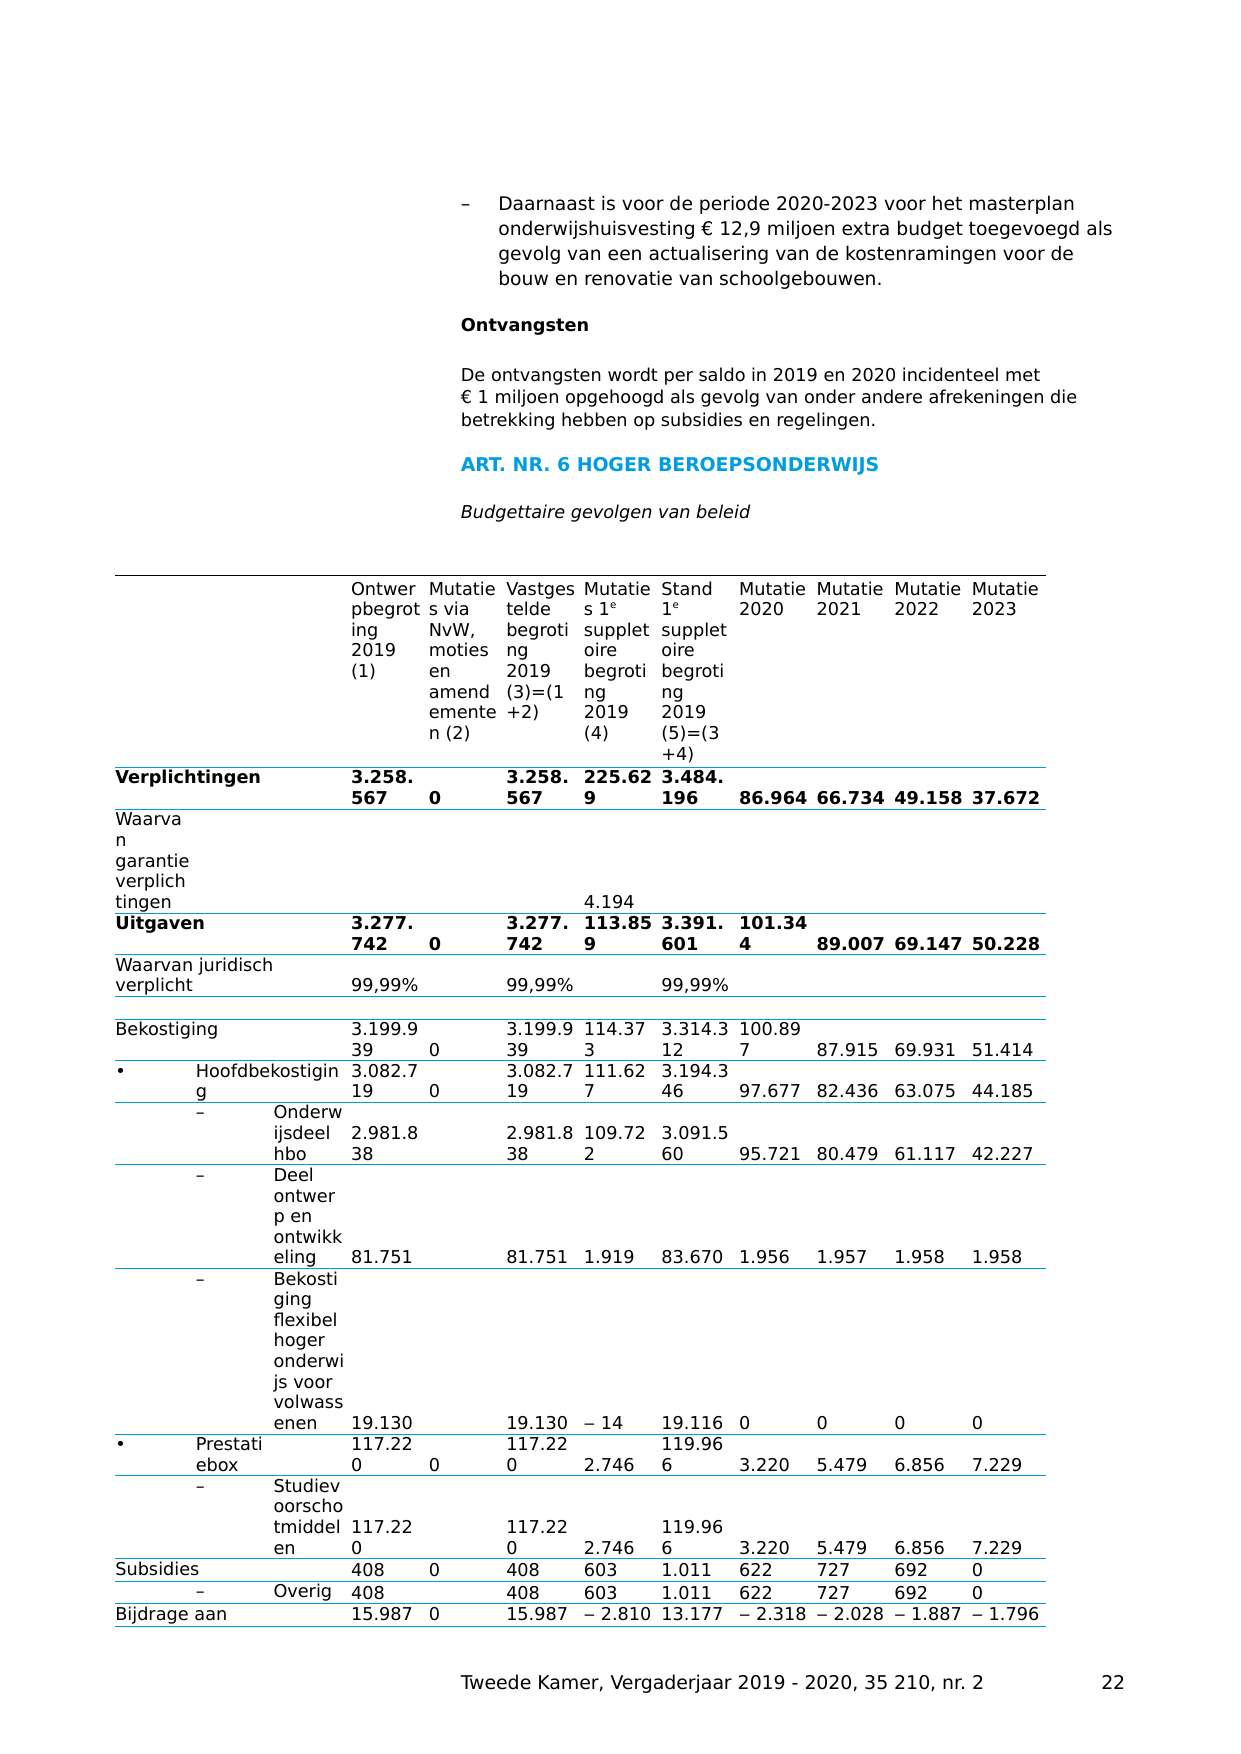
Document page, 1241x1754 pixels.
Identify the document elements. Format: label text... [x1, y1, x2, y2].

table_cell [115, 1582, 193, 1603]
table_cell 1.957 [814, 1165, 891, 1268]
table_cell 100.897 [736, 1020, 813, 1060]
table_cell 225.629 [581, 768, 658, 809]
table_cell 95.721 [736, 1103, 813, 1164]
table_cell [270, 1435, 348, 1475]
table_cell 113.859 [581, 914, 658, 954]
table_cell 727 [814, 1582, 891, 1603]
table_cell 49.158 [891, 768, 969, 809]
table_cell 117.220 [348, 1476, 426, 1558]
table_cell 6.856 [891, 1476, 969, 1558]
text De ontvangsten wordt per saldo in 2019 en 2020 incidenteel met € 1 miljoen opgehoogd als gevolg van onder andere afrekeningen die betrekking hebben op subsidies en regelingen. [461, 363, 1125, 431]
table_cell 19.130 [348, 1269, 426, 1433]
text Ontvangsten [461, 313, 1125, 336]
table_cell [891, 997, 969, 1018]
table_cell 3.194.346 [658, 1061, 736, 1102]
table_cell [426, 1165, 503, 1268]
table_cell Ontwerpbegroting 2019 (1) [348, 576, 426, 767]
table_cell [503, 997, 581, 1018]
table_cell Mutatie 2020 [736, 576, 813, 767]
table_cell 6.856 [891, 1435, 969, 1475]
table_cell 99,99% [503, 955, 581, 996]
table_cell 0 [969, 1582, 1046, 1603]
table_cell [115, 1476, 193, 1558]
table_cell [581, 955, 658, 996]
table_cell 3.314.312 [658, 1020, 736, 1060]
table_cell 111.627 [581, 1061, 658, 1102]
table_cell 44.185 [969, 1061, 1046, 1102]
table_cell 97.677 [736, 1061, 813, 1102]
table_cell [115, 1165, 193, 1268]
table_cell Mutatie 2022 [891, 576, 969, 767]
table_cell – [193, 1582, 270, 1603]
table_cell 99,99% [348, 955, 426, 996]
table_cell 83.670 [658, 1165, 736, 1268]
table_cell • [115, 1061, 193, 1102]
table_cell Vastgestelde begroting 2019 (3)=(1+2) [503, 576, 581, 767]
table_cell 61.117 [891, 1103, 969, 1164]
table_cell 15.987 [348, 1604, 426, 1626]
table_cell 3.258.567 [503, 768, 581, 809]
table_cell 0 [426, 1435, 503, 1475]
table_cell 3.220 [736, 1476, 813, 1558]
table_cell [891, 810, 969, 912]
table_cell Prestatiebox [193, 1435, 270, 1475]
table_cell ‒ 2.810 [581, 1604, 658, 1626]
table_cell 408 [348, 1559, 426, 1581]
table_cell [891, 955, 969, 996]
table_cell [270, 997, 348, 1018]
title ART. NR. 6 HOGER BEROEPSONDERWIJS [461, 454, 1125, 476]
table_cell 0 [969, 1559, 1046, 1581]
table_cell Bijdrage aan [115, 1604, 348, 1626]
table_cell [426, 810, 503, 912]
table_cell 0 [814, 1269, 891, 1433]
table_cell [814, 810, 891, 912]
table_cell [426, 955, 503, 996]
table_cell 0 [969, 1269, 1046, 1433]
table_cell Overig [270, 1582, 348, 1603]
table_cell 0 [426, 1604, 503, 1626]
table_cell ‒ 1.796 [969, 1604, 1046, 1626]
table_cell 0 [426, 768, 503, 809]
table_cell 89.007 [814, 914, 891, 954]
table_cell [115, 1103, 193, 1164]
table_cell 5.479 [814, 1476, 891, 1558]
table_cell 117.220 [503, 1476, 581, 1558]
table_cell – [193, 1269, 270, 1433]
table_cell 2.746 [581, 1435, 658, 1475]
table_cell 109.722 [581, 1103, 658, 1164]
table_cell 692 [891, 1582, 969, 1603]
table_cell 1.958 [891, 1165, 969, 1268]
table_cell 117.220 [348, 1435, 426, 1475]
table_cell 2.981.838 [348, 1103, 426, 1164]
table_cell 2.981.838 [503, 1103, 581, 1164]
table_cell Hoofdbekostiging [193, 1061, 348, 1102]
table_cell [193, 810, 270, 912]
table_cell [348, 997, 426, 1018]
table_cell [969, 955, 1046, 996]
table_cell Subsidies [115, 1559, 348, 1581]
table_cell 3.484.196 [658, 768, 736, 809]
table_cell [426, 1103, 503, 1164]
table_cell [503, 810, 581, 912]
table_cell – [193, 1476, 270, 1558]
table_cell Mutaties via NvW, moties en amendementen (2) [426, 576, 503, 767]
table_cell [581, 997, 658, 1018]
table_cell 117.220 [503, 1435, 581, 1475]
table_cell Bekostiging [115, 1020, 348, 1060]
table_cell 81.751 [503, 1165, 581, 1268]
table_cell 13.177 [658, 1604, 736, 1626]
table_cell Mutatie 2021 [814, 576, 891, 767]
table_cell 69.147 [891, 914, 969, 954]
table_cell 692 [891, 1559, 969, 1581]
table_cell 3.220 [736, 1435, 813, 1475]
table_cell – [193, 1165, 270, 1268]
table_cell 3.277.742 [348, 914, 426, 954]
table_cell [969, 810, 1046, 912]
table_cell 82.436 [814, 1061, 891, 1102]
table_cell 603 [581, 1582, 658, 1603]
table_cell [426, 1476, 503, 1558]
table_cell 37.672 [969, 768, 1046, 809]
table_cell 622 [736, 1559, 813, 1581]
table_cell ‒ 1.887 [891, 1604, 969, 1626]
list Daarnaast is voor de periode 2020-2023 voor het masterplan onderwijshuisvesting € 12,9 miljoen extra budget toegevoegd als gevolg van een actualisering van de kostenramingen voor de bouw en renovatie van schoolgebouwen. [461, 191, 1125, 291]
table_cell 408 [348, 1582, 426, 1603]
table_cell 7.229 [969, 1435, 1046, 1475]
table_cell 3.277.742 [503, 914, 581, 954]
table_cell 51.414 [969, 1020, 1046, 1060]
table_cell [115, 997, 193, 1018]
table_cell [270, 576, 348, 767]
table_cell [115, 1269, 193, 1433]
table_cell 119.966 [658, 1435, 736, 1475]
table_cell 3.082.719 [503, 1061, 581, 1102]
table_cell 119.966 [658, 1476, 736, 1558]
table_cell ‒ 2.318 [736, 1604, 813, 1626]
table_cell 1.919 [581, 1165, 658, 1268]
table_cell 50.228 [969, 914, 1046, 954]
table_cell 1.958 [969, 1165, 1046, 1268]
table_cell [736, 997, 813, 1018]
table_cell 1.956 [736, 1165, 813, 1268]
table_cell 408 [503, 1559, 581, 1581]
table_cell 3.091.560 [658, 1103, 736, 1164]
table_cell 87.915 [814, 1020, 891, 1060]
table_cell ‒ 14 [581, 1269, 658, 1433]
table_cell 2.746 [581, 1476, 658, 1558]
text Budgettaire gevolgen van beleid [461, 500, 1125, 523]
table_cell [348, 810, 426, 912]
table_cell 0 [736, 1269, 813, 1433]
table_cell Waarvan juridisch verplicht [115, 955, 348, 996]
table_cell 408 [503, 1582, 581, 1603]
table_cell 66.734 [814, 768, 891, 809]
table_cell [969, 997, 1046, 1018]
table_cell Deel ontwerp en ontwikkeling [270, 1165, 348, 1268]
table_cell 99,99% [658, 955, 736, 996]
table_cell 727 [814, 1559, 891, 1581]
table_cell 3.258.567 [348, 768, 426, 809]
table_cell Uitgaven [115, 914, 348, 954]
table_cell [426, 1269, 503, 1433]
table_cell 603 [581, 1559, 658, 1581]
table_cell 80.479 [814, 1103, 891, 1164]
table_cell 0 [426, 1020, 503, 1060]
table_cell Mutaties 1e suppletoire begroting 2019 (4) [581, 576, 658, 767]
table_header Budgettaire gevolgen van beleid, Beleidsartikel 6 (Eerste suppletoire begroting) (Bedragen x € 1.000) [115, 550, 1125, 575]
table_cell 4.194 [581, 810, 658, 912]
table_cell [115, 576, 270, 767]
table_cell 69.931 [891, 1020, 969, 1060]
table_cell 1.011 [658, 1582, 736, 1603]
table_cell [814, 997, 891, 1018]
table_cell 0 [426, 1559, 503, 1581]
table_cell 42.227 [969, 1103, 1046, 1164]
table_cell 15.987 [503, 1604, 581, 1626]
table_cell 114.373 [581, 1020, 658, 1060]
table_cell [658, 997, 736, 1018]
table_cell 3.082.719 [348, 1061, 426, 1102]
table_cell [658, 810, 736, 912]
table_cell Stand 1e suppletoire begroting 2019 (5)=(3+4) [658, 576, 736, 767]
table_cell 19.130 [503, 1269, 581, 1433]
table_cell [193, 997, 270, 1018]
table_cell 0 [426, 914, 503, 954]
table_cell [736, 810, 813, 912]
table_cell [736, 955, 813, 996]
table_cell 86.964 [736, 768, 813, 809]
table_cell 101.344 [736, 914, 813, 954]
table_cell [426, 997, 503, 1018]
table_cell Onderwijsdeel hbo [270, 1103, 348, 1164]
table_cell 3.199.939 [348, 1020, 426, 1060]
table_cell 622 [736, 1582, 813, 1603]
table_cell Bekostiging flexibel hoger onderwijs voor volwassenen [270, 1269, 348, 1433]
table_cell Mutatie 2023 [969, 576, 1046, 767]
table_cell [814, 955, 891, 996]
table_cell [270, 810, 348, 912]
table_cell Studievoorschotmiddelen [270, 1476, 348, 1558]
table_cell Verplichtingen [115, 768, 348, 809]
table_cell 3.199.939 [503, 1020, 581, 1060]
table_cell 19.116 [658, 1269, 736, 1433]
table_cell 1.011 [658, 1559, 736, 1581]
table_cell – [193, 1103, 270, 1164]
table_cell Waarvan garantieverplichtingen [115, 810, 193, 912]
table_cell • [115, 1435, 193, 1475]
table_cell 0 [891, 1269, 969, 1433]
table_cell 5.479 [814, 1435, 891, 1475]
table_cell ‒ 2.028 [814, 1604, 891, 1626]
table_cell 81.751 [348, 1165, 426, 1268]
table_cell 63.075 [891, 1061, 969, 1102]
table_cell 0 [426, 1061, 503, 1102]
table_cell [426, 1582, 503, 1603]
table_cell 7.229 [969, 1476, 1046, 1558]
table_cell 3.391.601 [658, 914, 736, 954]
